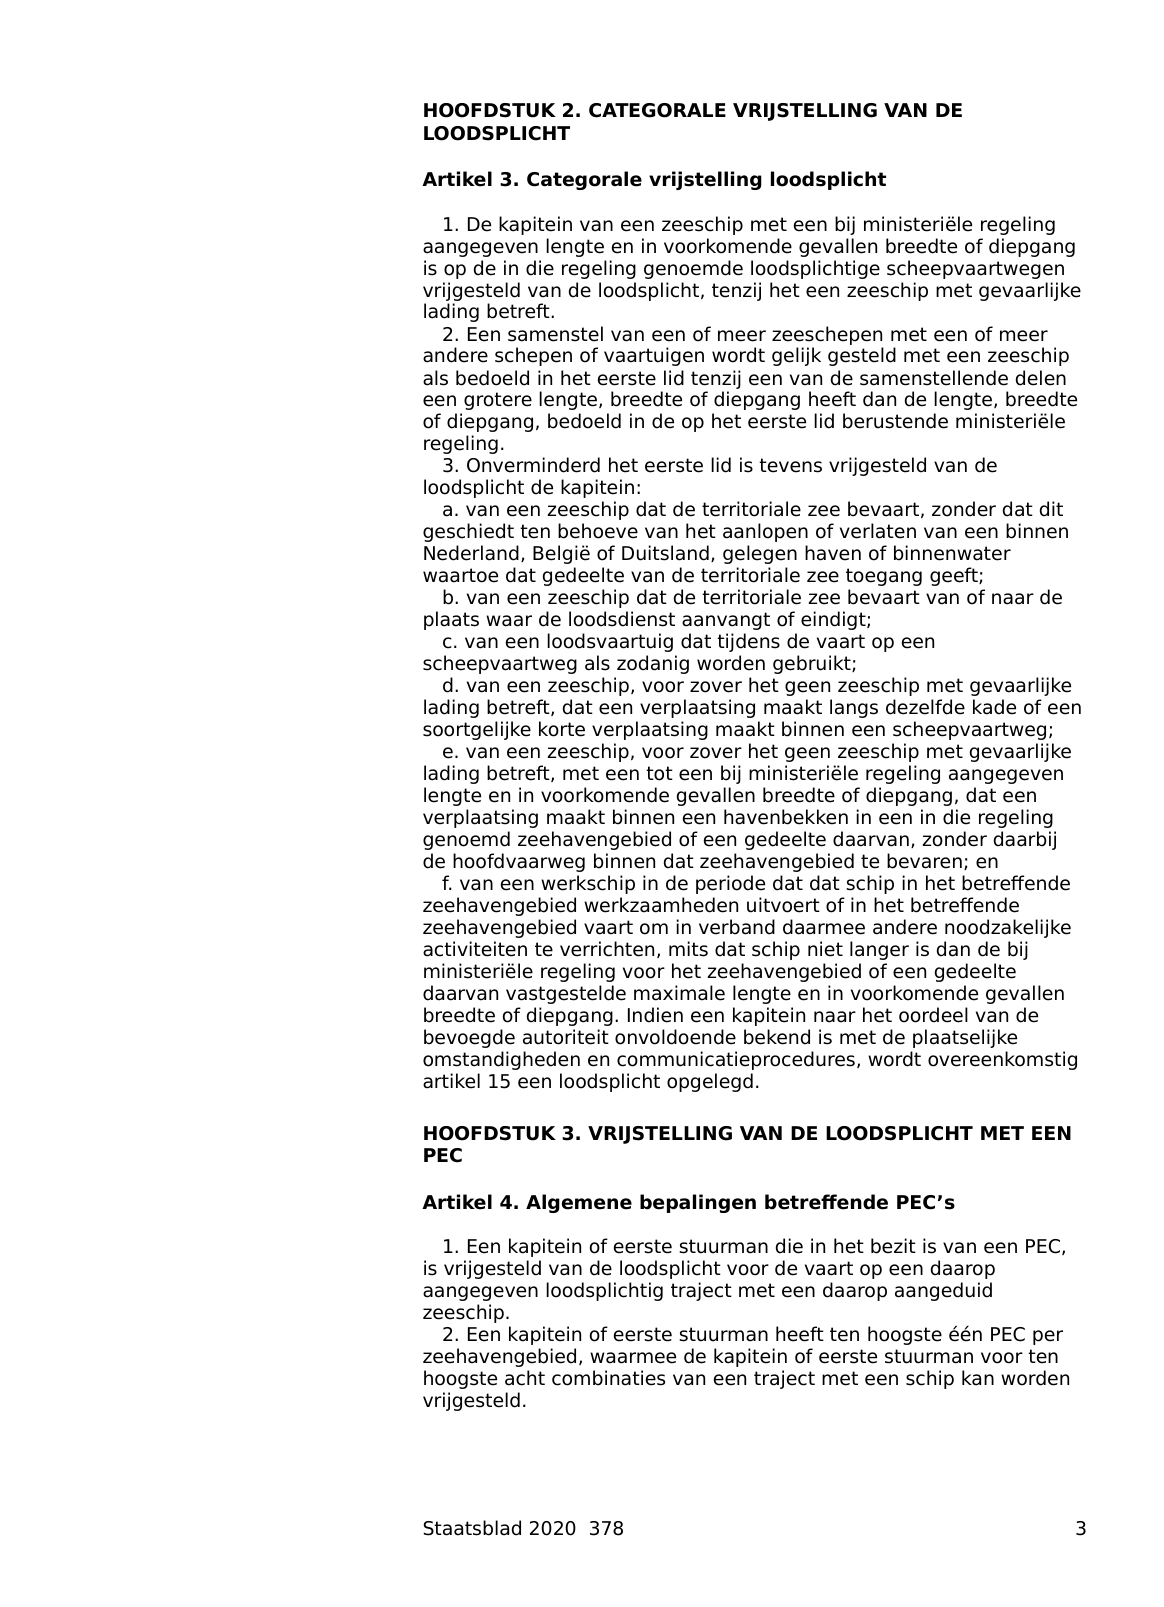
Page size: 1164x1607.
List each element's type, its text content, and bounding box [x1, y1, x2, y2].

text 2. Een samenstel van een of meer zeeschepen met een of meer andere schepen of vaartuigen wordt gelijk gesteld met een zeeschip als bedoeld in het eerste lid tenzij een van de samenstellende delen een grotere lengte, breedte of diepgang heeft dan de lengte, breedte of diepgang, bedoeld in de op het eerste lid berustende ministeriële regeling. [422, 323, 1087, 455]
text b. van een zeeschip dat de territoriale zee bevaart van of naar de plaats waar de loodsdienst aanvangt of eindigt; [422, 587, 1087, 631]
text e. van een zeeschip, voor zover het geen zeeschip met gevaarlijke lading betreft, met een tot een bij ministeriële regeling aangegeven lengte en in voorkomende gevallen breedte of diepgang, dat een verplaatsing maakt binnen een havenbekken in een in die regeling genoemd zeehavengebied of een gedeelte daarvan, zonder daarbij de hoofdvaarweg binnen dat zeehavengebied te bevaren; en [422, 741, 1087, 873]
subtitle HOOFDSTUK 3. VRIJSTELLING VAN DE LOODSPLICHT MET EEN PEC [422, 1123, 1087, 1167]
text f. van een werkschip in de periode dat dat schip in het betreffende zeehavengebied werkzaamheden uitvoert of in het betreffende zeehavengebied vaart om in verband daarmee andere noodzakelijke activiteiten te verrichten, mits dat schip niet langer is dan de bij ministeriële regeling voor het zeehavengebied of een gedeelte daarvan vastgestelde maximale lengte en in voorkomende gevallen breedte of diepgang. Indien een kapitein naar het oordeel van de bevoegde autoriteit onvoldoende bekend is met de plaatselijke omstandigheden en communicatieprocedures, wordt overeenkomstig artikel 15 een loodsplicht opgelegd. [422, 873, 1087, 1093]
subtitle Artikel 4. Algemene bepalingen betreffende PEC’s [422, 1192, 1087, 1214]
subtitle HOOFDSTUK 2. CATEGORALE VRIJSTELLING VAN DE LOODSPLICHT [422, 100, 1087, 144]
text 3. Onverminderd het eerste lid is tevens vrijgesteld van de loodsplicht de kapitein: [422, 455, 1087, 499]
text a. van een zeeschip dat de territoriale zee bevaart, zonder dat dit geschiedt ten behoeve van het aanlopen of verlaten van een binnen Nederland, België of Duitsland, gelegen haven of binnenwater waartoe dat gedeelte van de territoriale zee toegang geeft; [422, 499, 1087, 587]
text 1. De kapitein van een zeeschip met een bij ministeriële regeling aangegeven lengte en in voorkomende gevallen breedte of diepgang is op de in die regeling genoemde loodsplichtige scheepvaartwegen vrijgesteld van de loodsplicht, tenzij het een zeeschip met gevaarlijke lading betreft. [422, 213, 1087, 323]
text 2. Een kapitein of eerste stuurman heeft ten hoogste één PEC per zeehavengebied, waarmee de kapitein of eerste stuurman voor ten hoogste acht combinaties van een traject met een schip kan worden vrijgesteld. [422, 1324, 1087, 1412]
subtitle Artikel 3. Categorale vrijstelling loodsplicht [422, 169, 1087, 191]
text 1. Een kapitein of eerste stuurman die in het bezit is van een PEC, is vrijgesteld van de loodsplicht voor de vaart op een daarop aangegeven loodsplichtig traject met een daarop aangeduid zeeschip. [422, 1236, 1087, 1324]
text c. van een loodsvaartuig dat tijdens de vaart op een scheepvaartweg als zodanig worden gebruikt; [422, 631, 1087, 675]
text d. van een zeeschip, voor zover het geen zeeschip met gevaarlijke lading betreft, dat een verplaatsing maakt langs dezelfde kade of een soortgelijke korte verplaatsing maakt binnen een scheepvaartweg; [422, 675, 1087, 741]
